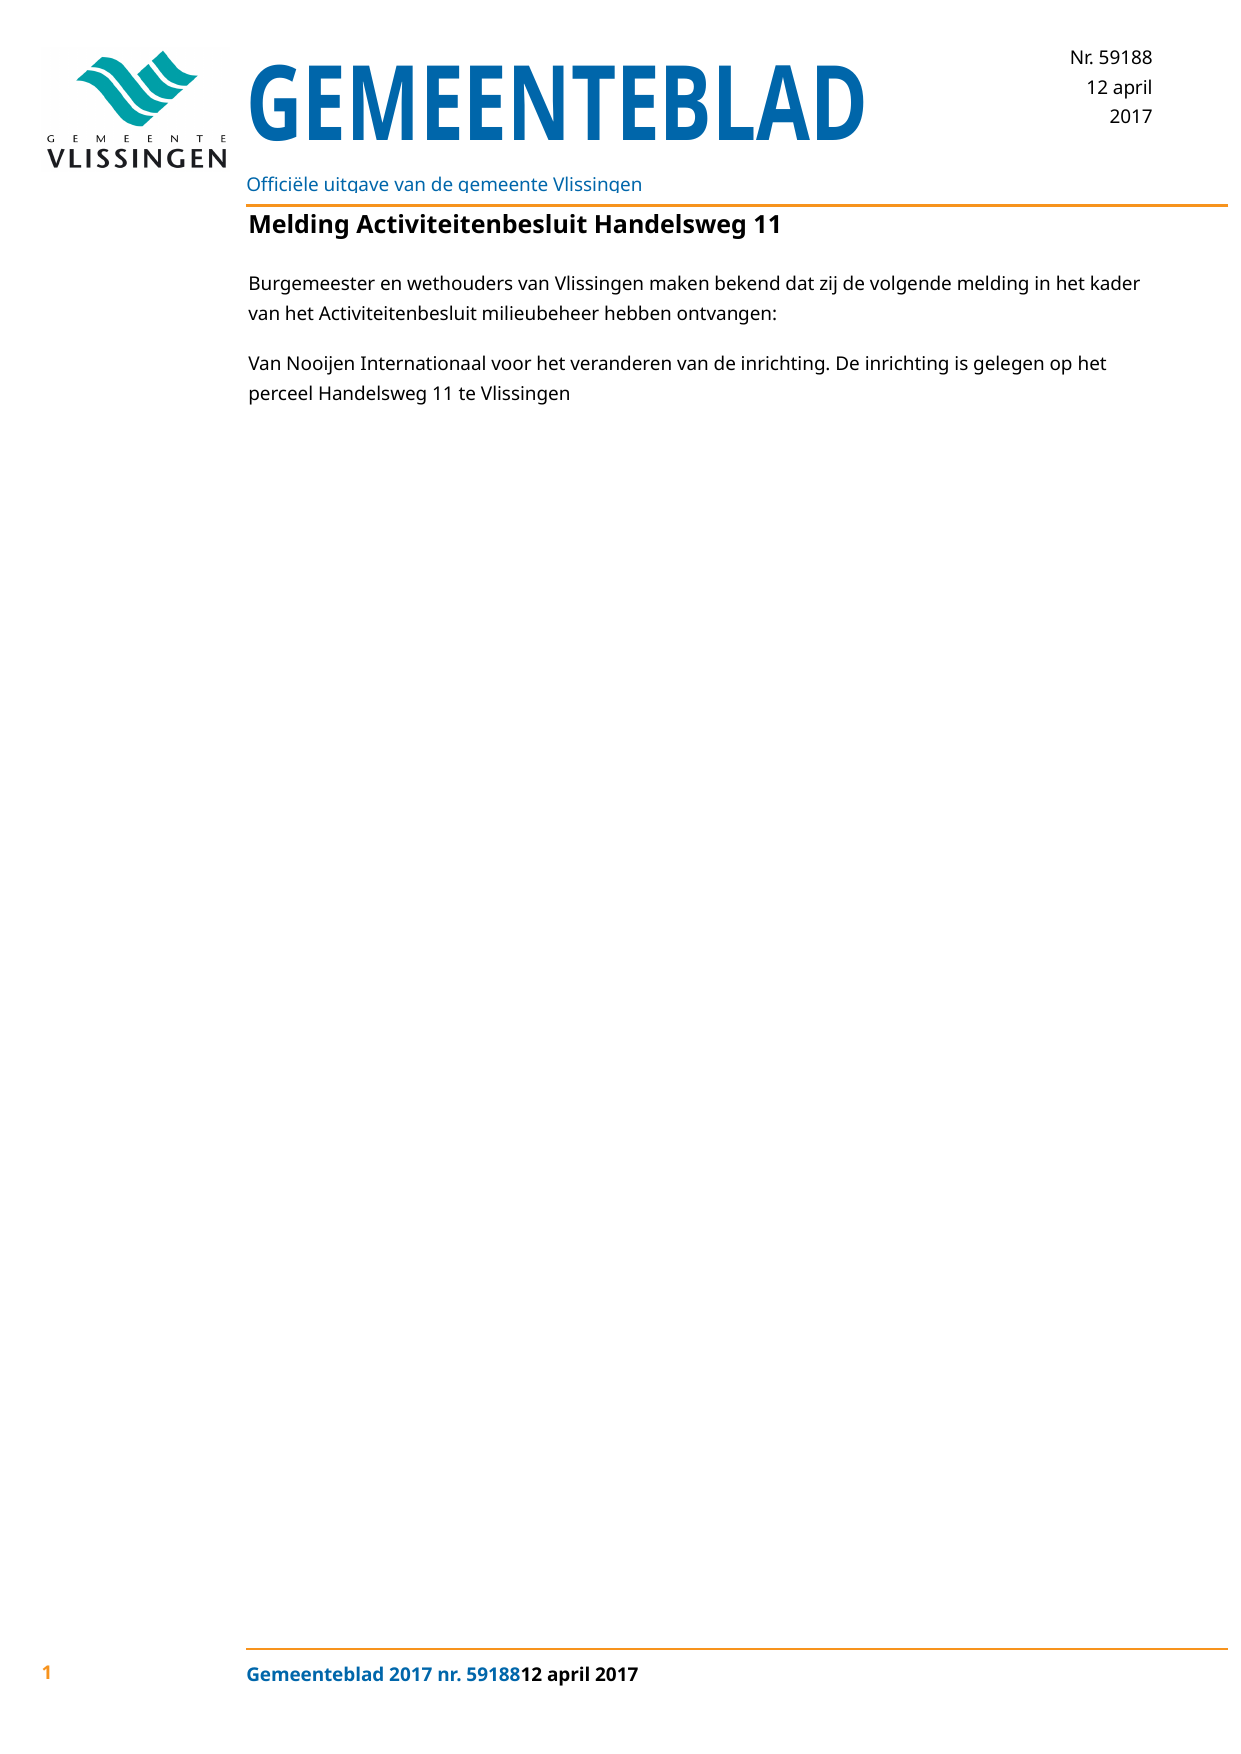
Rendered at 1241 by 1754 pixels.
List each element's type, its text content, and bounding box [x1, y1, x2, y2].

text Melding Activiteitenbesluit Handelsweg 11 [248, 207, 1152, 241]
text Burgemeester en wethouders van Vlissingen maken bekend dat zij de volgende melding in het kader van het Activiteitenbesluit milieubeheer hebben ontvangen: [248, 270, 1152, 326]
text Van Nooijen Internationaal voor het veranderen van de inrichting. De inrichting is gelegen op het perceel Handelsweg 11 te Vlissingen [248, 350, 1152, 406]
picture [41, 47, 231, 172]
